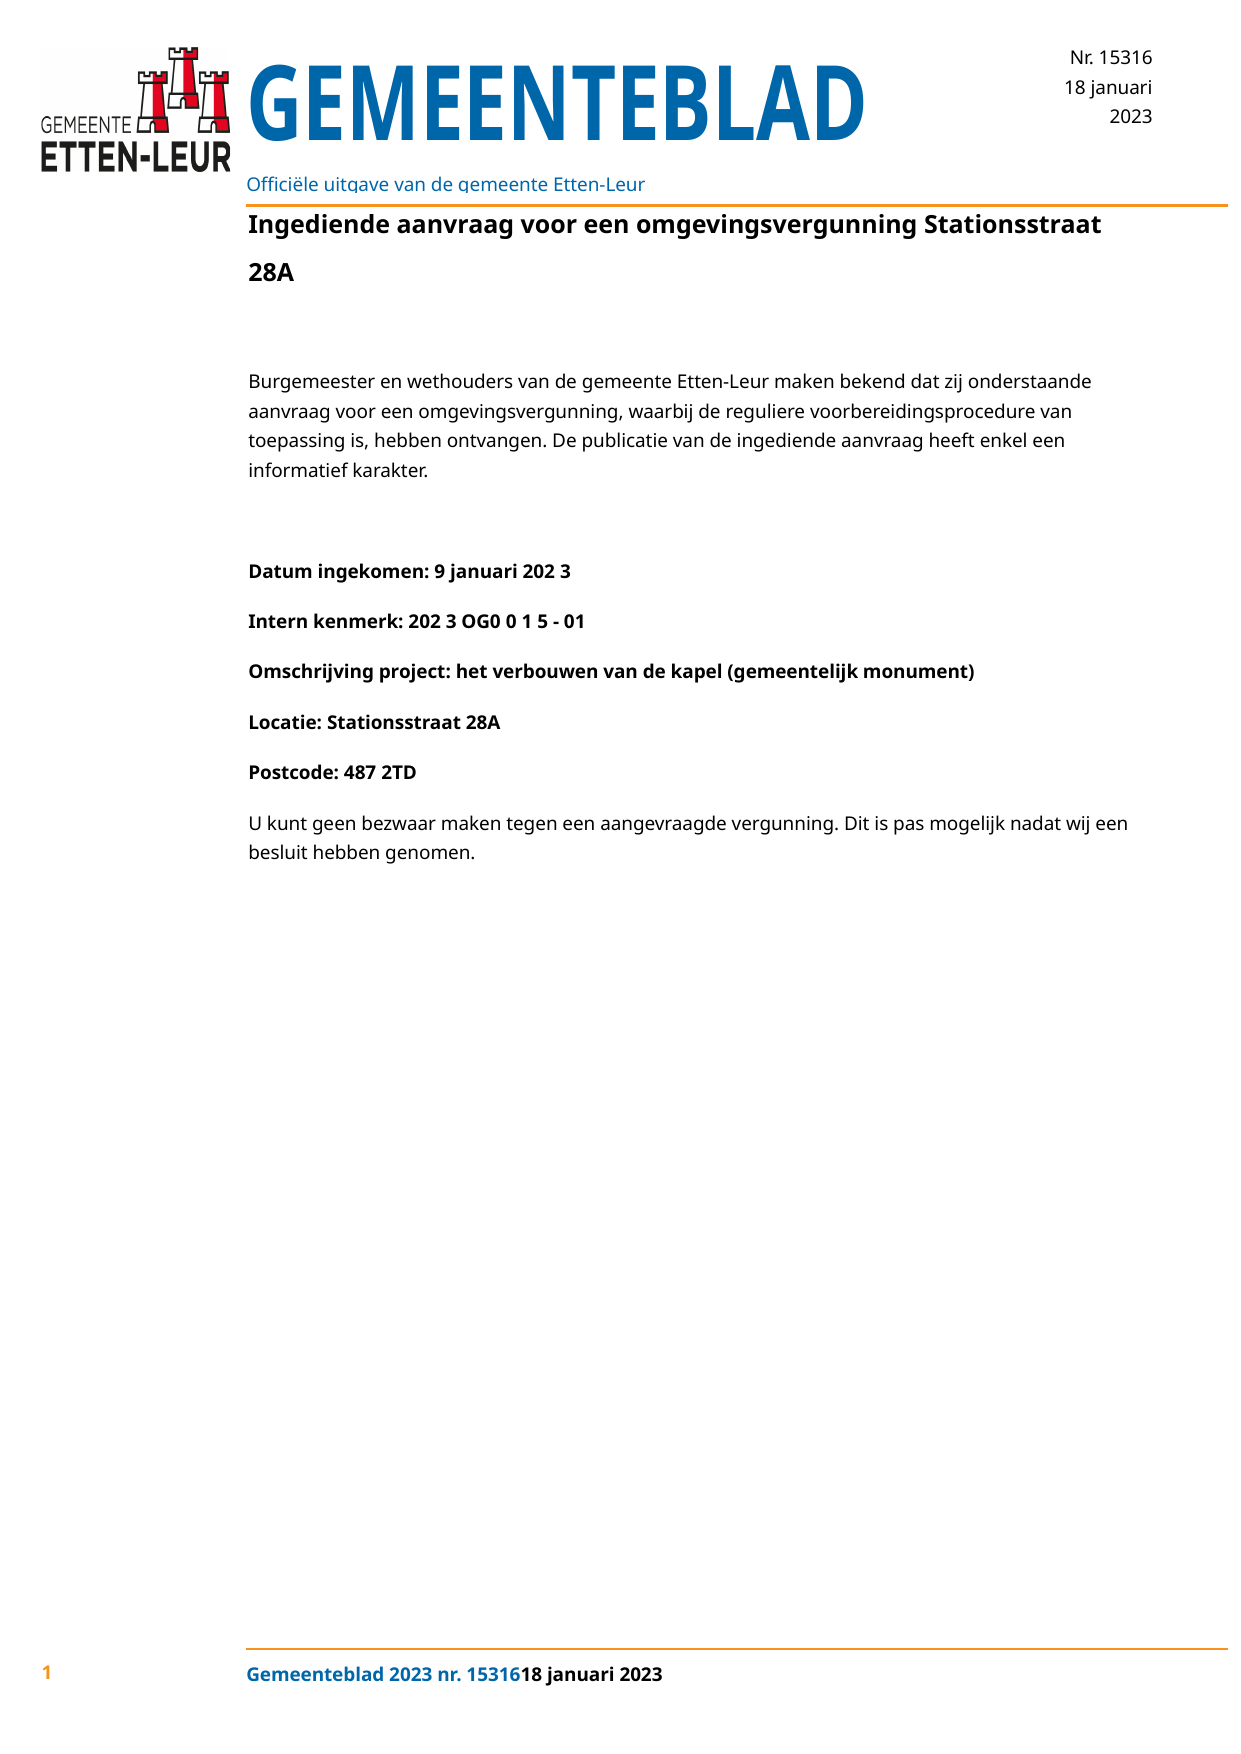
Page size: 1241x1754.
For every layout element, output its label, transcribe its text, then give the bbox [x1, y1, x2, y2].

text Datum ingekomen: 9 januari 202 3 [248, 558, 1152, 584]
text Burgemeester en wethouders van de gemeente Etten-Leur maken bekend dat zij onderstaande aanvraag voor een omgevingsvergunning, waarbij de reguliere voorbereidingsprocedure van toepassing is, hebben ontvangen. De publicatie van de ingediende aanvraag heeft enkel een informatief karakter. [248, 368, 1152, 483]
text U kunt geen bezwaar maken tegen een aangevraagde vergunning. Dit is pas mogelijk nadat wij een besluit hebben genomen. [248, 810, 1152, 865]
text Intern kenmerk: 202 3 OG0 0 1 5 - 01 [248, 608, 1152, 634]
text Postcode: 487 2TD [248, 759, 1152, 785]
text Ingediende aanvraag voor een omgevingsvergunning Stationsstraat 28A [248, 207, 1152, 288]
picture [41, 47, 231, 172]
text Omschrijving project: het verbouwen van de kapel (gemeentelijk monument) [248, 659, 1152, 684]
text Locatie: Stationsstraat 28A [248, 709, 1152, 735]
